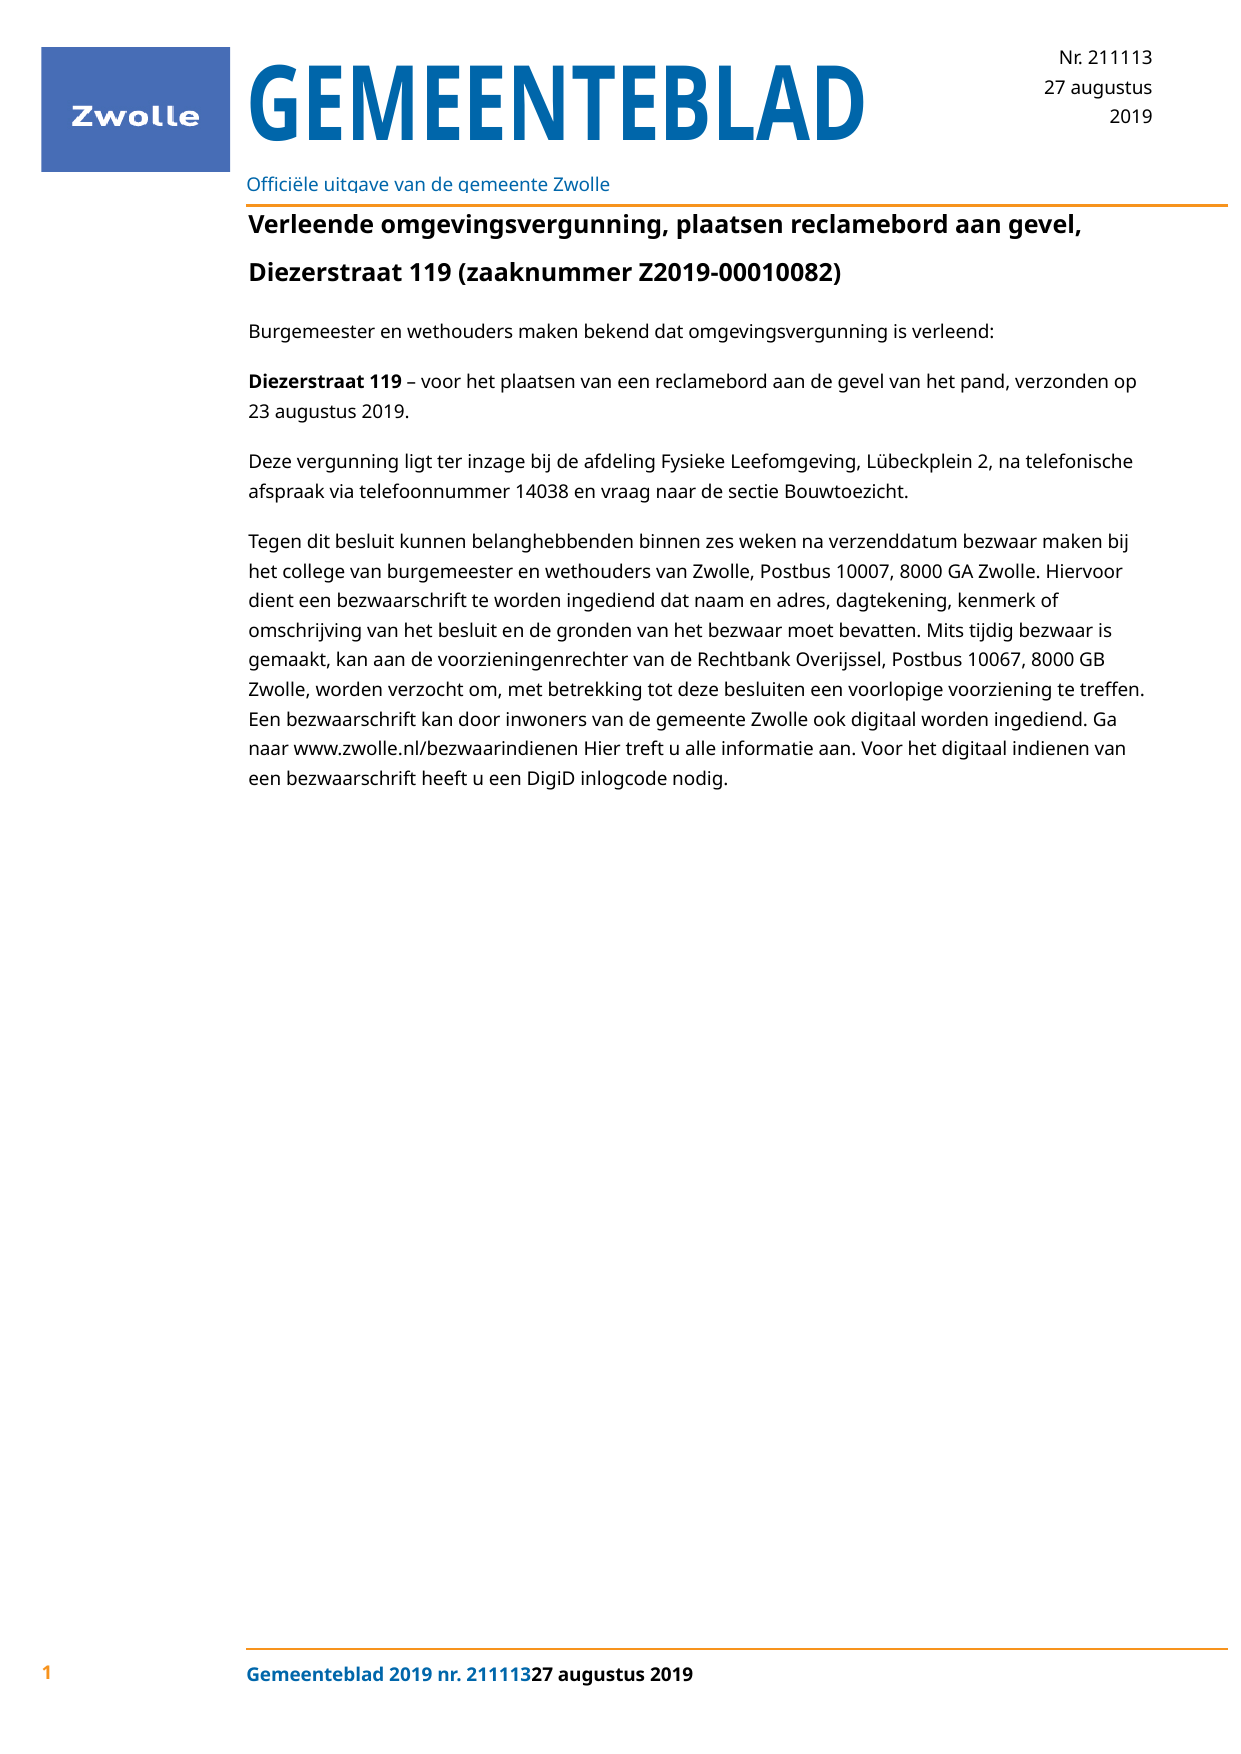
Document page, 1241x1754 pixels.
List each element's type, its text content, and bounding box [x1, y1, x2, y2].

text Diezerstraat 119 – voor het plaatsen van een reclamebord aan de gevel van het pand, verzonden op 23 augustus 2019. [248, 368, 1152, 424]
text Burgemeester en wethouders maken bekend dat omgevingsvergunning is verleend: [248, 318, 1152, 344]
picture [41, 47, 231, 172]
text Tegen dit besluit kunnen belanghebbenden binnen zes weken na verzenddatum bezwaar maken bij het college van burgemeester en wethouders van Zwolle, Postbus 10007, 8000 GA Zwolle. Hiervoor dient een bezwaarschrift te worden ingediend dat naam en adres, dagtekening, kenmerk of omschrijving van het besluit en de gronden van het bezwaar moet bevatten. Mits tijdig bezwaar is gemaakt, kan aan de voorzieningenrechter van de Rechtbank Overijssel, Postbus 10067, 8000 GB Zwolle, worden verzocht om, met betrekking tot deze besluiten een voorlopige voorziening te treffen. Een bezwaarschrift kan door inwoners van de gemeente Zwolle ook digitaal worden ingediend. Ga naar www.zwolle.nl/bezwaarindienen Hier treft u alle informatie aan. Voor het digitaal indienen van een bezwaarschrift heeft u een DigiD inlogcode nodig. [248, 528, 1152, 791]
text Verleende omgevingsvergunning, plaatsen reclamebord aan gevel, Diezerstraat 119 (zaaknummer Z2019-00010082) [248, 207, 1152, 288]
text Deze vergunning ligt ter inzage bij de afdeling Fysieke Leefomgeving, Lübeckplein 2, na telefonische afspraak via telefoonnummer 14038 en vraag naar de sectie Bouwtoezicht. [248, 448, 1152, 504]
